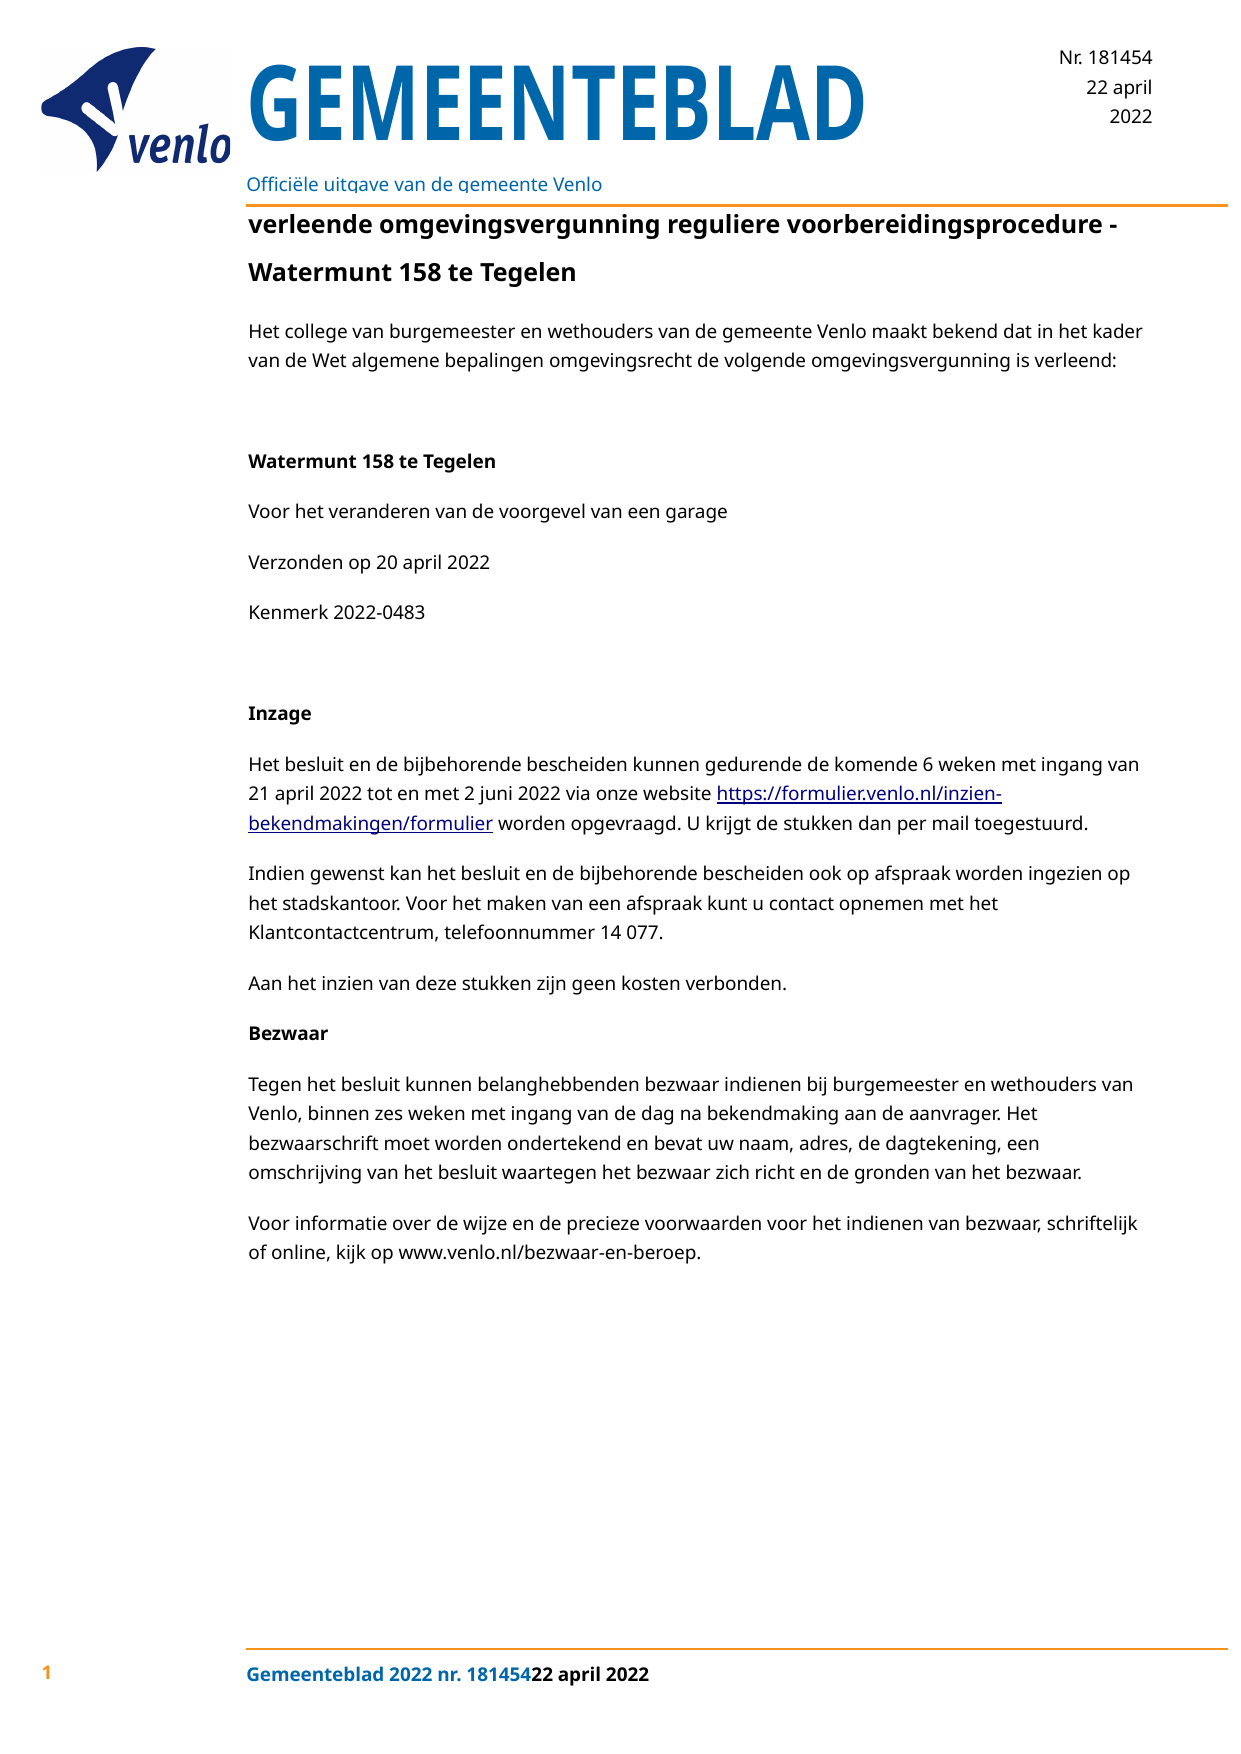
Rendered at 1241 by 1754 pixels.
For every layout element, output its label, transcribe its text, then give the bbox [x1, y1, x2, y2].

text Bezwaar [248, 1020, 1152, 1046]
text Verzonden op 20 april 2022 [248, 549, 1152, 575]
text Voor het veranderen van de voorgevel van een garage [248, 499, 1152, 524]
text Kenmerk 2022-0483 [248, 599, 1152, 625]
text Voor informatie over de wijze en de precieze voorwaarden voor het indienen van bezwaar, schriftelijk of online, kijk op www.venlo.nl/bezwaar-en-beroep. [248, 1210, 1152, 1265]
text Watermunt 158 te Tegelen [248, 448, 1152, 474]
text Het college van burgemeester en wethouders van de gemeente Venlo maakt bekend dat in het kader van de Wet algemene bepalingen omgevingsrecht de volgende omgevingsvergunning is verleend: [248, 318, 1152, 373]
text Aan het inzien van deze stukken zijn geen kosten verbonden. [248, 970, 1152, 996]
picture [41, 47, 231, 172]
text Inzage [248, 700, 1152, 726]
text verleende omgevingsvergunning reguliere voorbereidingsprocedure - Watermunt 158 te Tegelen [248, 207, 1152, 288]
text Het besluit en de bijbehorende bescheiden kunnen gedurende de komende 6 weken met ingang van 21 april 2022 tot en met 2 juni 2022 via onze website https://formulier.venlo.nl/inzien-bekendmakingen/formulier worden opgevraagd. U krijgt de stukken dan per mail toegestuurd. [248, 751, 1152, 836]
text Tegen het besluit kunnen belanghebbenden bezwaar indienen bij burgemeester en wethouders van Venlo, binnen zes weken met ingang van de dag na bekendmaking aan de aanvrager. Het bezwaarschrift moet worden ondertekend en bevat uw naam, adres, de dagtekening, een omschrijving van het besluit waartegen het bezwaar zich richt en de gronden van het bezwaar. [248, 1071, 1152, 1185]
text Indien gewenst kan het besluit en de bijbehorende bescheiden ook op afspraak worden ingezien op het stadskantoor. Voor het maken van een afspraak kunt u contact opnemen met het Klantcontactcentrum, telefoonnummer 14 077. [248, 860, 1152, 945]
